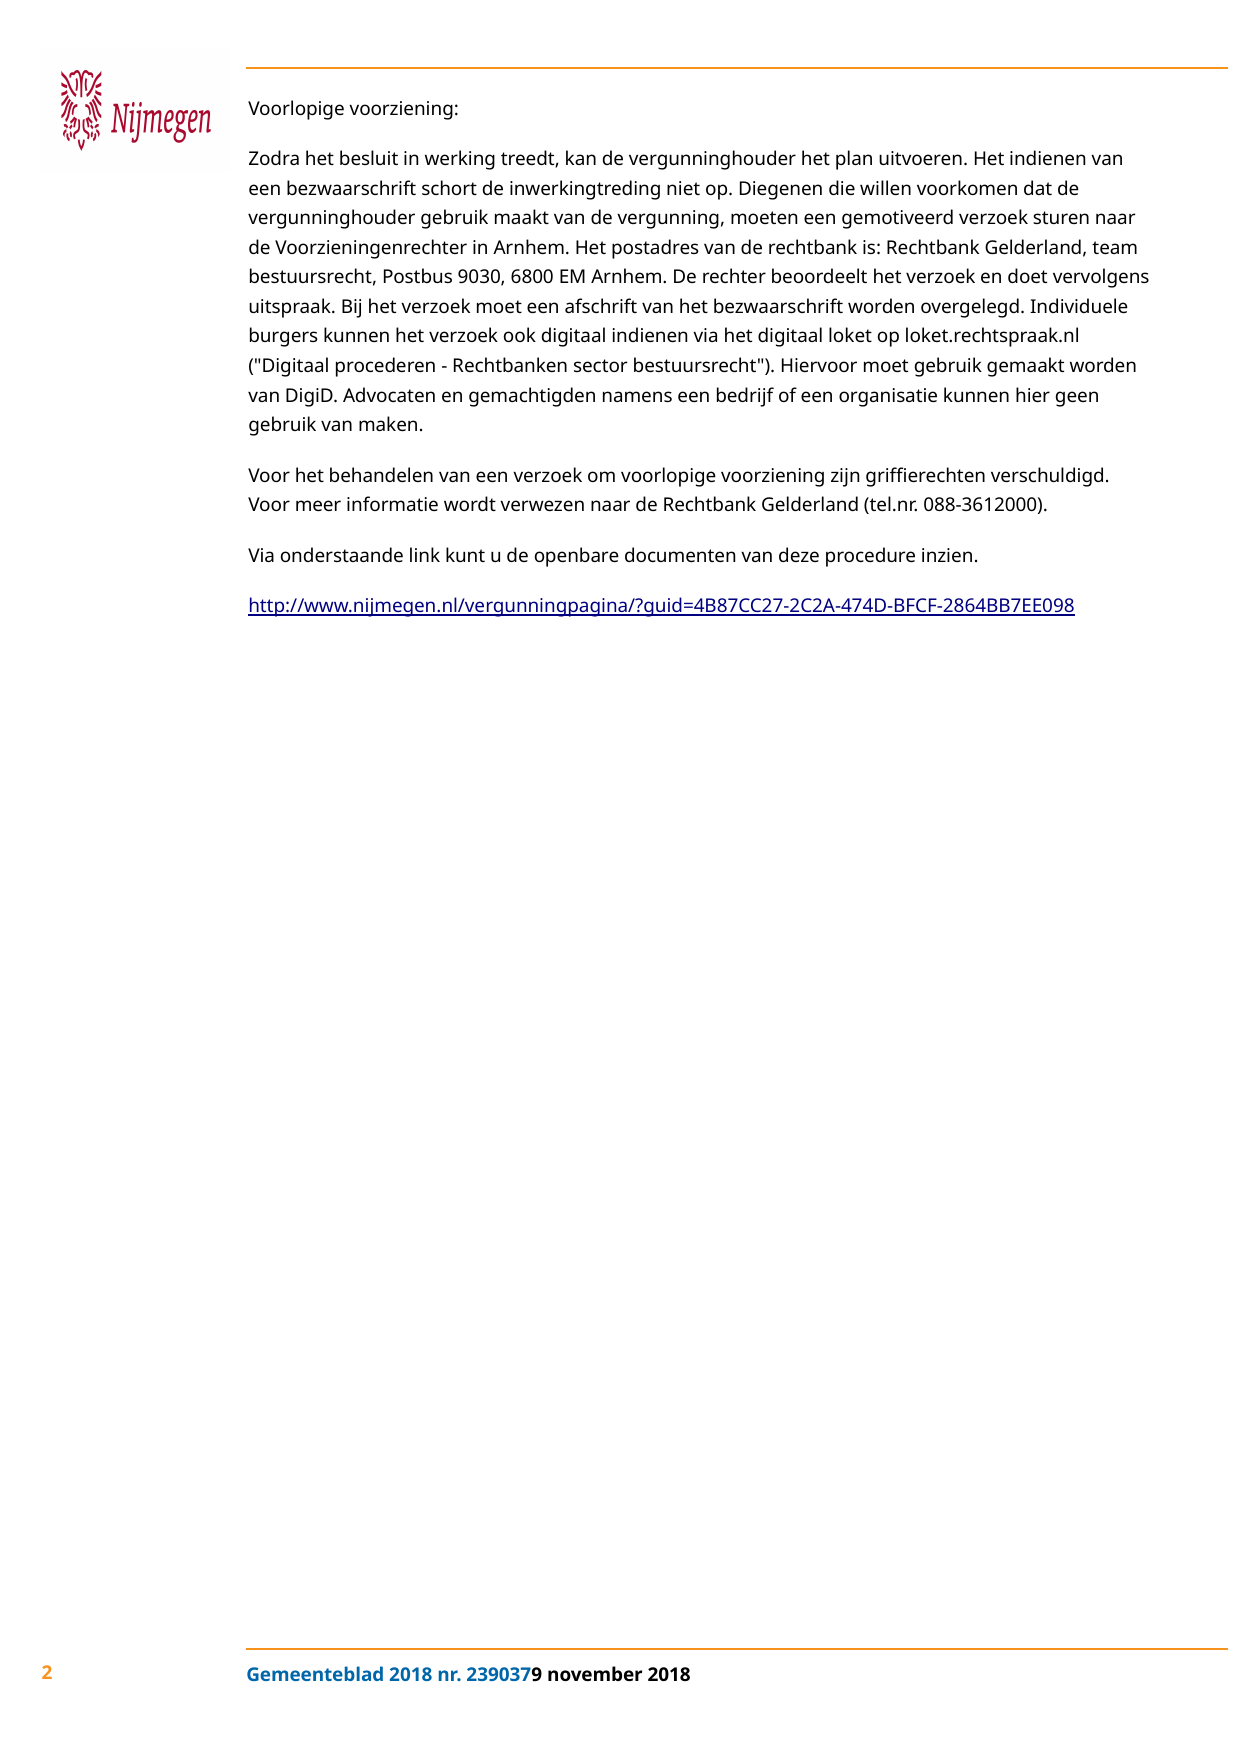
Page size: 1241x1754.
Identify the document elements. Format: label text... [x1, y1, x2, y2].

text Zodra het besluit in werking treedt, kan de vergunninghouder het plan uitvoeren. Het indienen van een bezwaarschrift schort de inwerkingtreding niet op. Diegenen die willen voorkomen dat de vergunninghouder gebruik maakt van de vergunning, moeten een gemotiveerd verzoek sturen naar de Voorzieningenrechter in Arnhem. Het postadres van de rechtbank is: Rechtbank Gelderland, team bestuursrecht, Postbus 9030, 6800 EM Arnhem. De rechter beoordeelt het verzoek en doet vervolgens uitspraak. Bij het verzoek moet een afschrift van het bezwaarschrift worden overgelegd. Individuele burgers kunnen het verzoek ook digitaal indienen via het digitaal loket op loket.rechtspraak.nl ("Digitaal procederen - Rechtbanken sector bestuursrecht"). Hiervoor moet gebruik gemaakt worden van DigiD. Advocaten en gemachtigden namens een bedrijf of een organisatie kunnen hier geen gebruik van maken. [248, 145, 1152, 437]
text Via onderstaande link kunt u de openbare documenten van deze procedure inzien. [248, 542, 1152, 568]
picture [41, 47, 231, 172]
text Voor het behandelen van een verzoek om voorlopige voorziening zijn griffierechten verschuldigd. Voor meer informatie wordt verwezen naar de Rechtbank Gelderland (tel.nr. 088-3612000). [248, 462, 1152, 517]
text Voorlopige voorziening: [248, 95, 1152, 121]
text http://www.nijmegen.nl/vergunningpagina/?guid=4B87CC27-2C2A-474D-BFCF-2864BB7EE098 [248, 592, 1152, 618]
